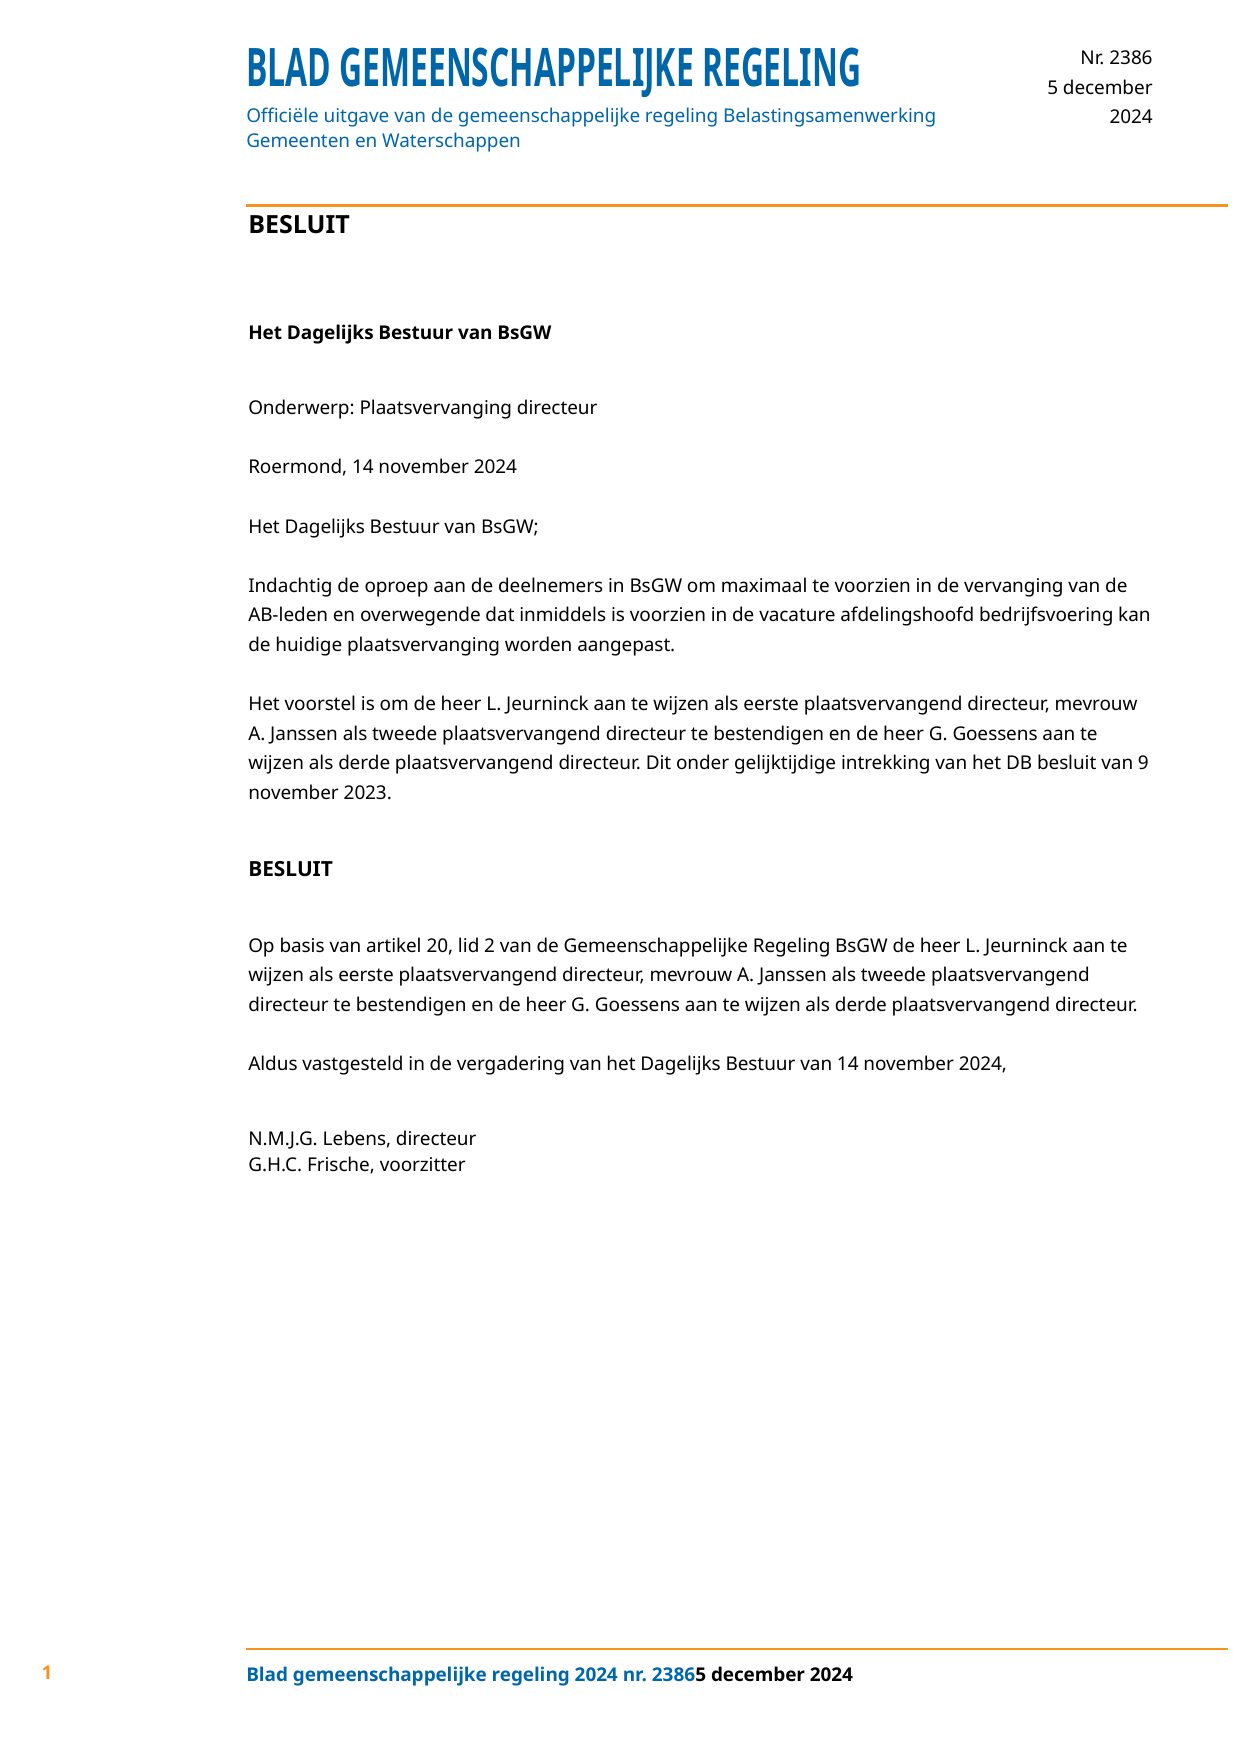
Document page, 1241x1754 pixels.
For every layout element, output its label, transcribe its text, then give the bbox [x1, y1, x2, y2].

text Het Dagelijks Bestuur van BsGW; [248, 513, 1152, 539]
text Het voorstel is om de heer L. Jeurninck aan te wijzen als eerste plaatsvervangend directeur, mevrouw A. Janssen als tweede plaatsvervangend directeur te bestendigen en de heer G. Goessens aan te wijzen als derde plaatsvervangend directeur. Dit onder gelijktijdige intrekking van het DB besluit van 9 november 2023. [248, 690, 1152, 805]
text BESLUIT [248, 207, 1152, 241]
text Aldus vastgesteld in de vergadering van het Dagelijks Bestuur van 14 november 2024, [248, 1050, 1152, 1076]
text Roermond, 14 november 2024 [248, 454, 1152, 479]
text BESLUIT [248, 854, 1152, 883]
text Het Dagelijks Bestuur van BsGW [248, 317, 1152, 345]
text G.H.C. Frische, voorzitter [248, 1151, 1152, 1177]
picture [41, 47, 231, 172]
text Indachtig de oproep aan de deelnemers in BsGW om maximaal te voorzien in de vervanging van de AB-leden en overwegende dat inmiddels is voorzien in de vacature afdelingshoofd bedrijfsvoering kan de huidige plaatsvervanging worden aangepast. [248, 572, 1152, 657]
text N.M.J.G. Lebens, directeur [248, 1126, 1152, 1151]
text Onderwerp: Plaatsvervanging directeur [248, 394, 1152, 420]
text Op basis van artikel 20, lid 2 van de Gemeenschappelijke Regeling BsGW de heer L. Jeurninck aan te wijzen als eerste plaatsvervangend directeur, mevrouw A. Janssen als tweede plaatsvervangend directeur te bestendigen en de heer G. Goessens aan te wijzen als derde plaatsvervangend directeur. [248, 932, 1152, 1017]
